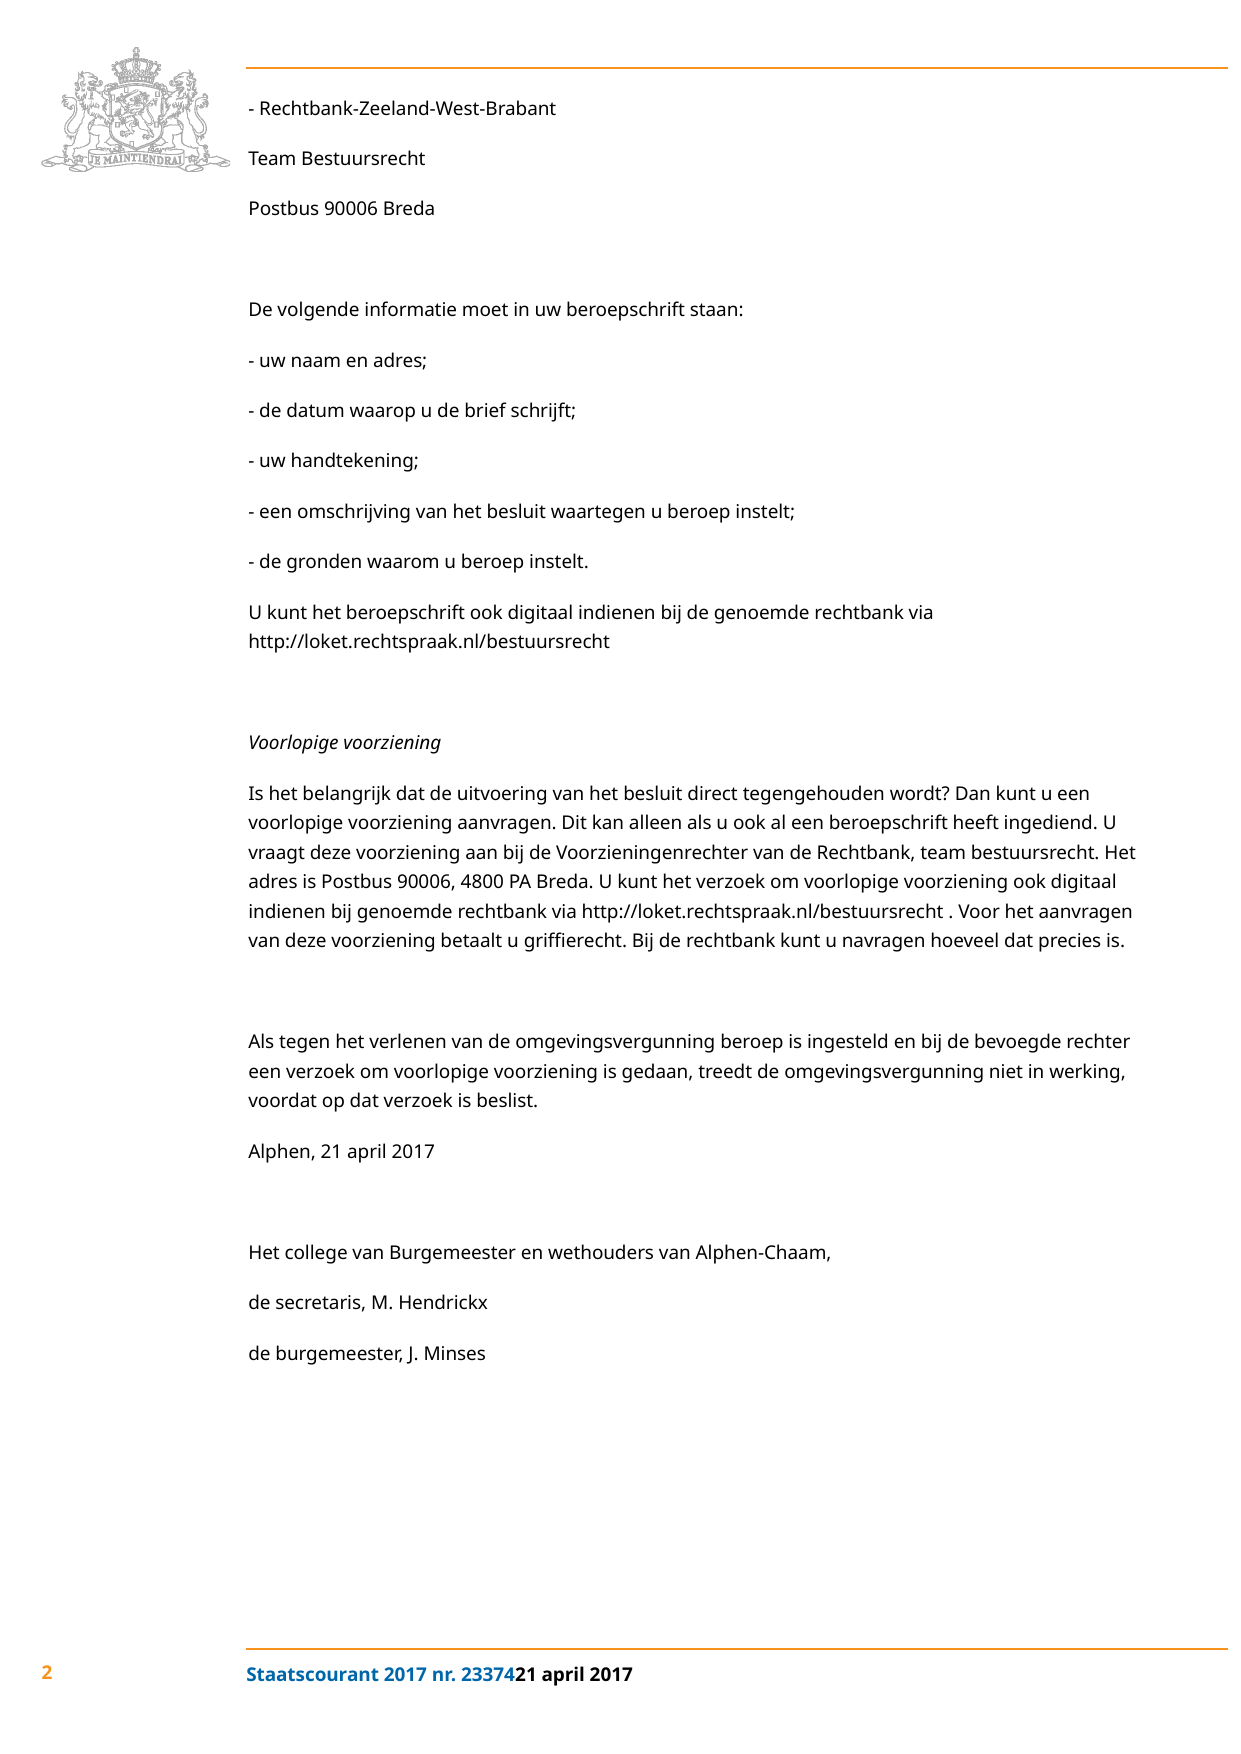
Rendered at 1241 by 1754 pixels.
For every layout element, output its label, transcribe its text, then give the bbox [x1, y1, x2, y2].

text Team Bestuursrecht [248, 145, 1152, 171]
picture [41, 47, 231, 172]
text - uw handtekening; [248, 448, 1152, 473]
text Alphen, 21 april 2017 [248, 1138, 1152, 1164]
text - een omschrijving van het besluit waartegen u beroep instelt; [248, 498, 1152, 524]
text - de datum waarop u de brief schrijft; [248, 397, 1152, 423]
text - de gronden waarom u beroep instelt. [248, 548, 1152, 574]
text de secretaris, M. Hendrickx [248, 1289, 1152, 1315]
text De volgende informatie moet in uw beroepschrift staan: [248, 296, 1152, 322]
text Het college van Burgemeester en wethouders van Alphen-Chaam, [248, 1239, 1152, 1265]
text - uw naam en adres; [248, 347, 1152, 373]
text Als tegen het verlenen van de omgevingsvergunning beroep is ingesteld en bij de bevoegde rechter een verzoek om voorlopige voorziening is gedaan, treedt de omgevingsvergunning niet in werking, voordat op dat verzoek is beslist. [248, 1028, 1152, 1113]
text Is het belangrijk dat de uitvoering van het besluit direct tegengehouden wordt? Dan kunt u een voorlopige voorziening aanvragen. Dit kan alleen als u ook al een beroepschrift heeft ingediend. U vraagt deze voorziening aan bij de Voorzieningenrechter van de Rechtbank, team bestuursrecht. Het adres is Postbus 90006, 4800 PA Breda. U kunt het verzoek om voorlopige voorziening ook digitaal indienen bij genoemde rechtbank via http://loket.rechtspraak.nl/bestuursrecht . Voor het aanvragen van deze voorziening betaalt u griffierecht. Bij de rechtbank kunt u navragen hoeveel dat precies is. [248, 780, 1152, 953]
text U kunt het beroepschrift ook digitaal indienen bij de genoemde rechtbank via http://loket.rechtspraak.nl/bestuursrecht [248, 599, 1152, 654]
text - Rechtbank-Zeeland-West-Brabant [248, 95, 1152, 121]
text Postbus 90006 Breda [248, 196, 1152, 221]
text de burgemeester, J. Minses [248, 1340, 1152, 1366]
text Voorlopige voorziening [248, 729, 1152, 755]
